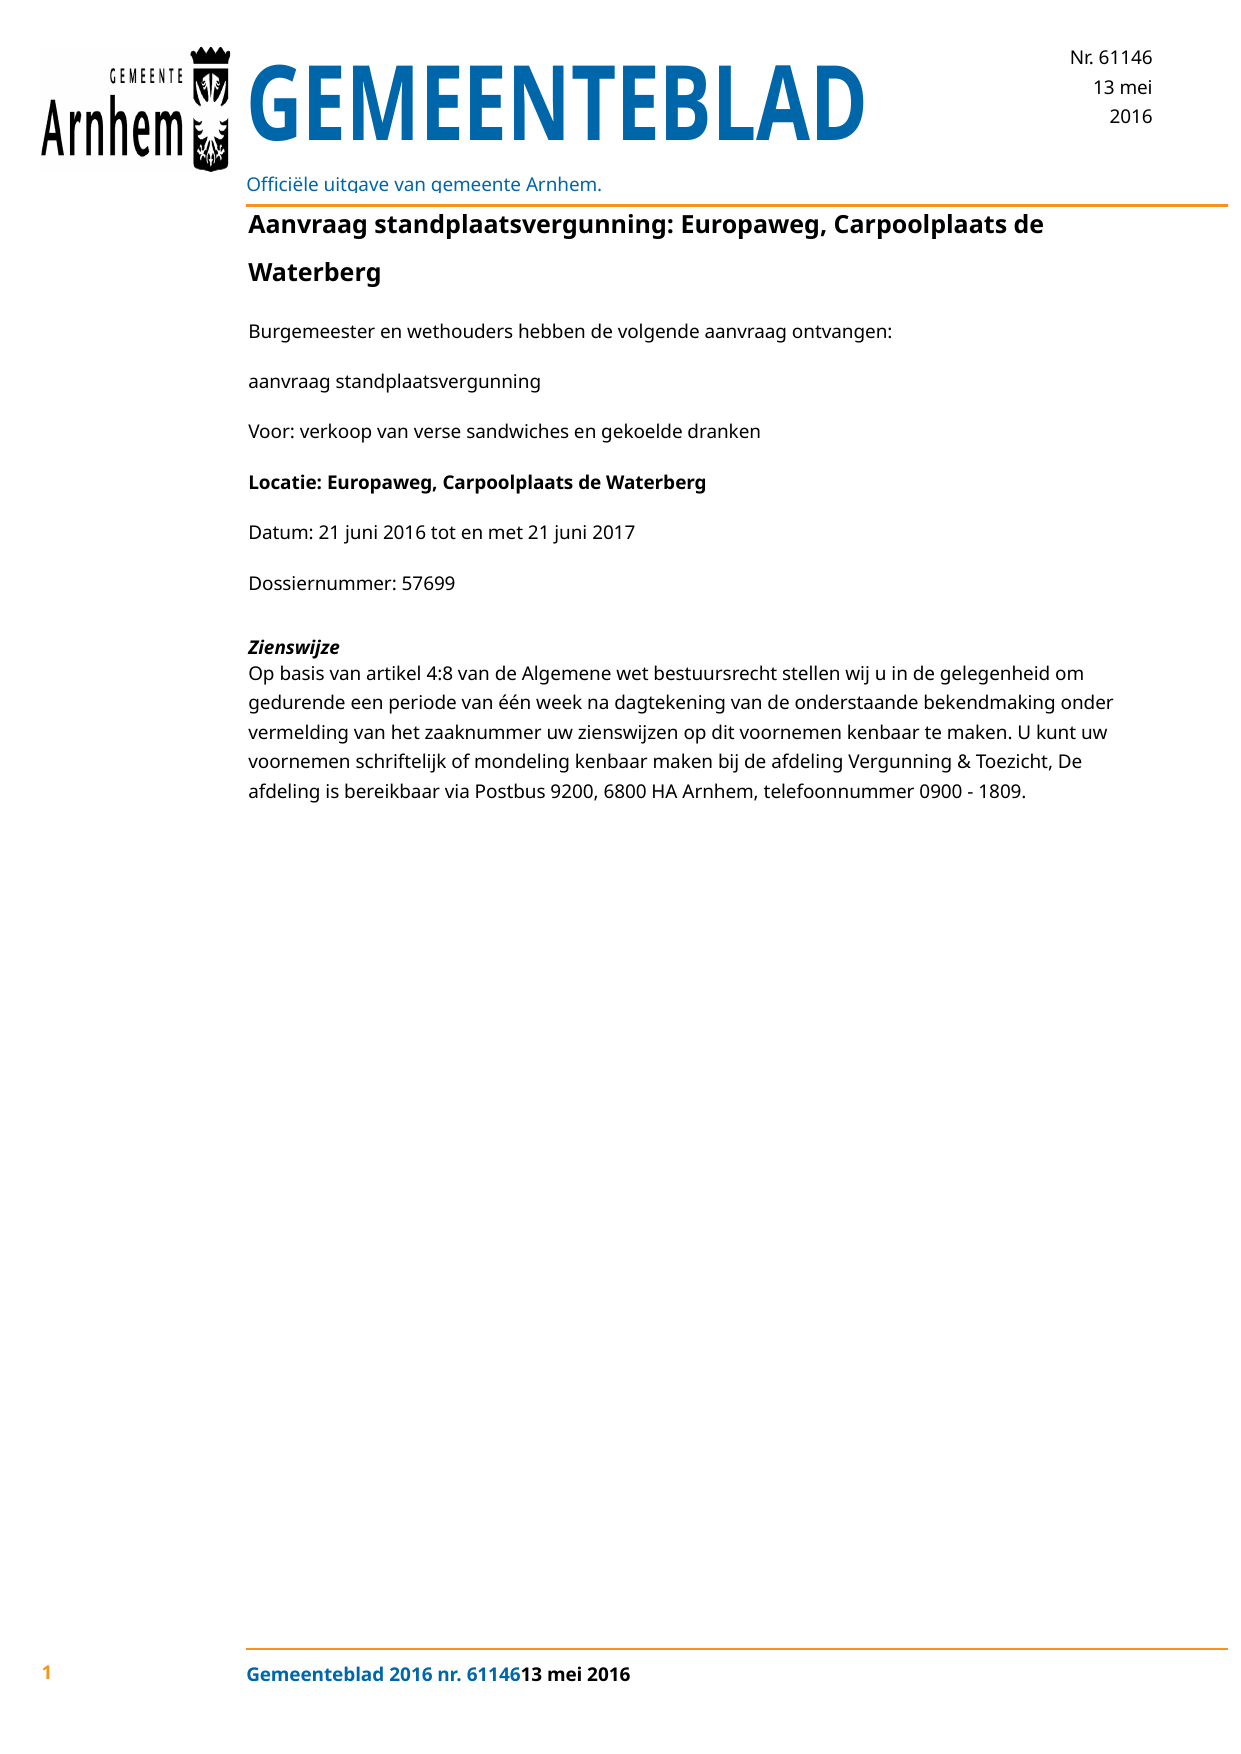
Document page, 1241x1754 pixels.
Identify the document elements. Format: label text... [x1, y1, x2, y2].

text Zienswijze [248, 634, 1152, 660]
text Op basis van artikel 4:8 van de Algemene wet bestuursrecht stellen wij u in de gelegenheid om gedurende een periode van één week na dagtekening van de onderstaande bekendmaking onder vermelding van het zaaknummer uw zienswijzen op dit voornemen kenbaar te maken. U kunt uw voornemen schriftelijk of mondeling kenbaar maken bij de afdeling Vergunning & Toezicht, De afdeling is bereikbaar via Postbus 9200, 6800 HA Arnhem, telefoonnummer 0900 - 1809. [248, 660, 1152, 804]
text Burgemeester en wethouders hebben de volgende aanvraag ontvangen: [248, 318, 1152, 344]
text Dossiernummer: 57699 [248, 570, 1152, 596]
text Voor: verkoop van verse sandwiches en gekoelde dranken [248, 419, 1152, 444]
text Aanvraag standplaatsvergunning: Europaweg, Carpoolplaats de Waterberg [248, 207, 1152, 288]
picture [41, 47, 231, 172]
text aanvraag standplaatsvergunning [248, 368, 1152, 394]
text Datum: 21 juni 2016 tot en met 21 juni 2017 [248, 519, 1152, 545]
text Locatie: Europaweg, Carpoolplaats de Waterberg [248, 469, 1152, 495]
